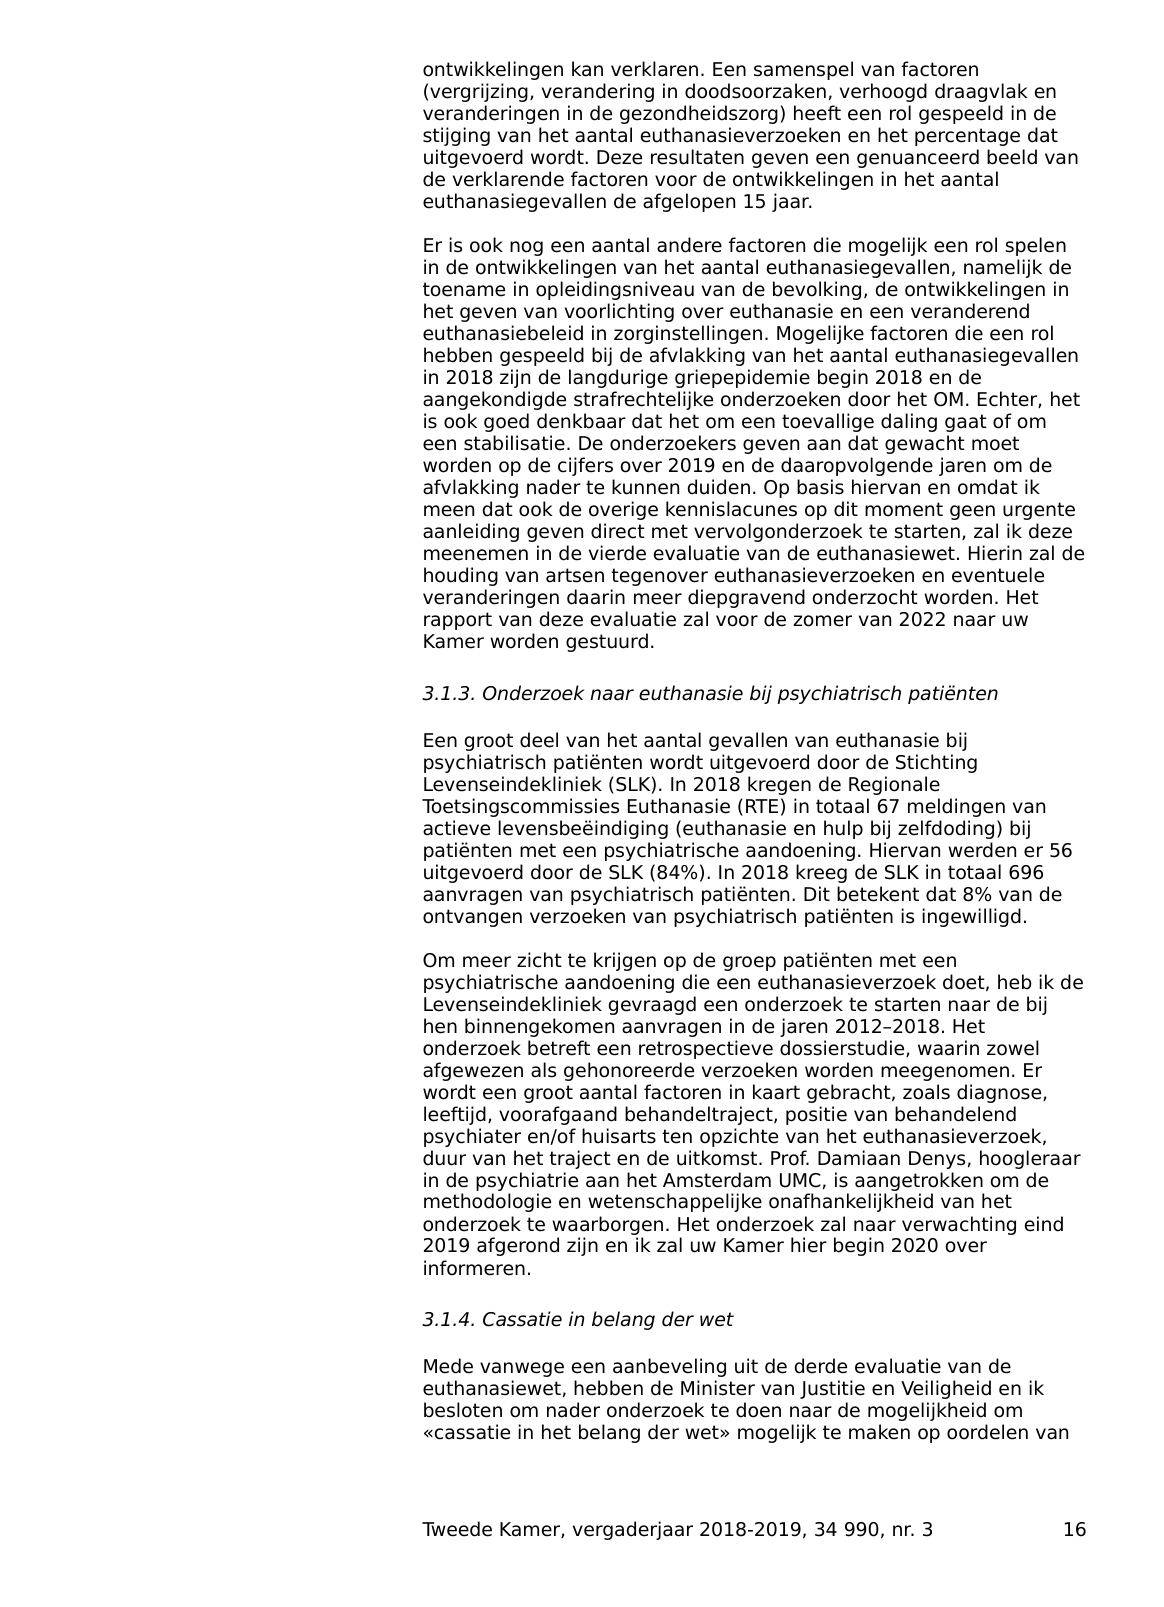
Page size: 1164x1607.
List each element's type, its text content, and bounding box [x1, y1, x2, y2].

text Er is ook nog een aantal andere factoren die mogelijk een rol spelen in de ontwikkelingen van het aantal euthanasiegevallen, namelijk de toename in opleidingsniveau van de bevolking, de ontwikkelingen in het geven van voorlichting over euthanasie en een veranderend euthanasiebeleid in zorginstellingen. Mogelijke factoren die een rol hebben gespeeld bij de afvlakking van het aantal euthanasiegevallen in 2018 zijn de langdurige griepepidemie begin 2018 en de aangekondigde strafrechtelijke onderzoeken door het OM. Echter, het is ook goed denkbaar dat het om een toevallige daling gaat of om een stabilisatie. De onderzoekers geven aan dat gewacht moet worden op de cijfers over 2019 en de daaropvolgende jaren om de afvlakking nader te kunnen duiden. Op basis hiervan en omdat ik meen dat ook de overige kennislacunes op dit moment geen urgente aanleiding geven direct met vervolgonderzoek te starten, zal ik deze meenemen in de vierde evaluatie van de euthanasiewet. Hierin zal de houding van artsen tegenover euthanasieverzoeken en eventuele veranderingen daarin meer diepgravend onderzocht worden. Het rapport van deze evaluatie zal voor de zomer van 2022 naar uw Kamer worden gestuurd. [422, 235, 1087, 653]
subtitle 3.1.4. Cassatie in belang der wet [422, 1309, 1087, 1331]
text Een groot deel van het aantal gevallen van euthanasie bij psychiatrisch patiënten wordt uitgevoerd door de Stichting Levenseindekliniek (SLK). In 2018 kregen de Regionale Toetsingscommissies Euthanasie (RTE) in totaal 67 meldingen van actieve levensbeëindiging (euthanasie en hulp bij zelfdoding) bij patiënten met een psychiatrische aandoening. Hiervan werden er 56 uitgevoerd door de SLK (84%). In 2018 kreeg de SLK in totaal 696 aanvragen van psychiatrisch patiënten. Dit betekent dat 8% van de ontvangen verzoeken van psychiatrisch patiënten is ingewilligd. [422, 730, 1087, 927]
text ontwikkelingen kan verklaren. Een samenspel van factoren (vergrijzing, verandering in doodsoorzaken, verhoogd draagvlak en veranderingen in de gezondheidszorg) heeft een rol gespeeld in de stijging van het aantal euthanasieverzoeken en het percentage dat uitgevoerd wordt. Deze resultaten geven een genuanceerd beeld van de verklarende factoren voor de ontwikkelingen in het aantal euthanasiegevallen de afgelopen 15 jaar. [422, 59, 1087, 213]
subtitle 3.1.3. Onderzoek naar euthanasie bij psychiatrisch patiënten [422, 683, 1087, 705]
text Om meer zicht te krijgen op de groep patiënten met een psychiatrische aandoening die een euthanasieverzoek doet, heb ik de Levenseindekliniek gevraagd een onderzoek te starten naar de bij hen binnengekomen aanvragen in de jaren 2012–2018. Het onderzoek betreft een retrospectieve dossierstudie, waarin zowel afgewezen als gehonoreerde verzoeken worden meegenomen. Er wordt een groot aantal factoren in kaart gebracht, zoals diagnose, leeftijd, voorafgaand behandeltraject, positie van behandelend psychiater en/of huisarts ten opzichte van het euthanasieverzoek, duur van het traject en de uitkomst. Prof. Damiaan Denys, hoogleraar in de psychiatrie aan het Amsterdam UMC, is aangetrokken om de methodologie en wetenschappelijke onafhankelijkheid van het onderzoek te waarborgen. Het onderzoek zal naar verwachting eind 2019 afgerond zijn en ik zal uw Kamer hier begin 2020 over informeren. [422, 950, 1087, 1279]
text Mede vanwege een aanbeveling uit de derde evaluatie van de euthanasiewet, hebben de Minister van Justitie en Veiligheid en ik besloten om nader onderzoek te doen naar de mogelijkheid om «cassatie in het belang der wet» mogelijk te maken op oordelen van [422, 1356, 1087, 1444]
